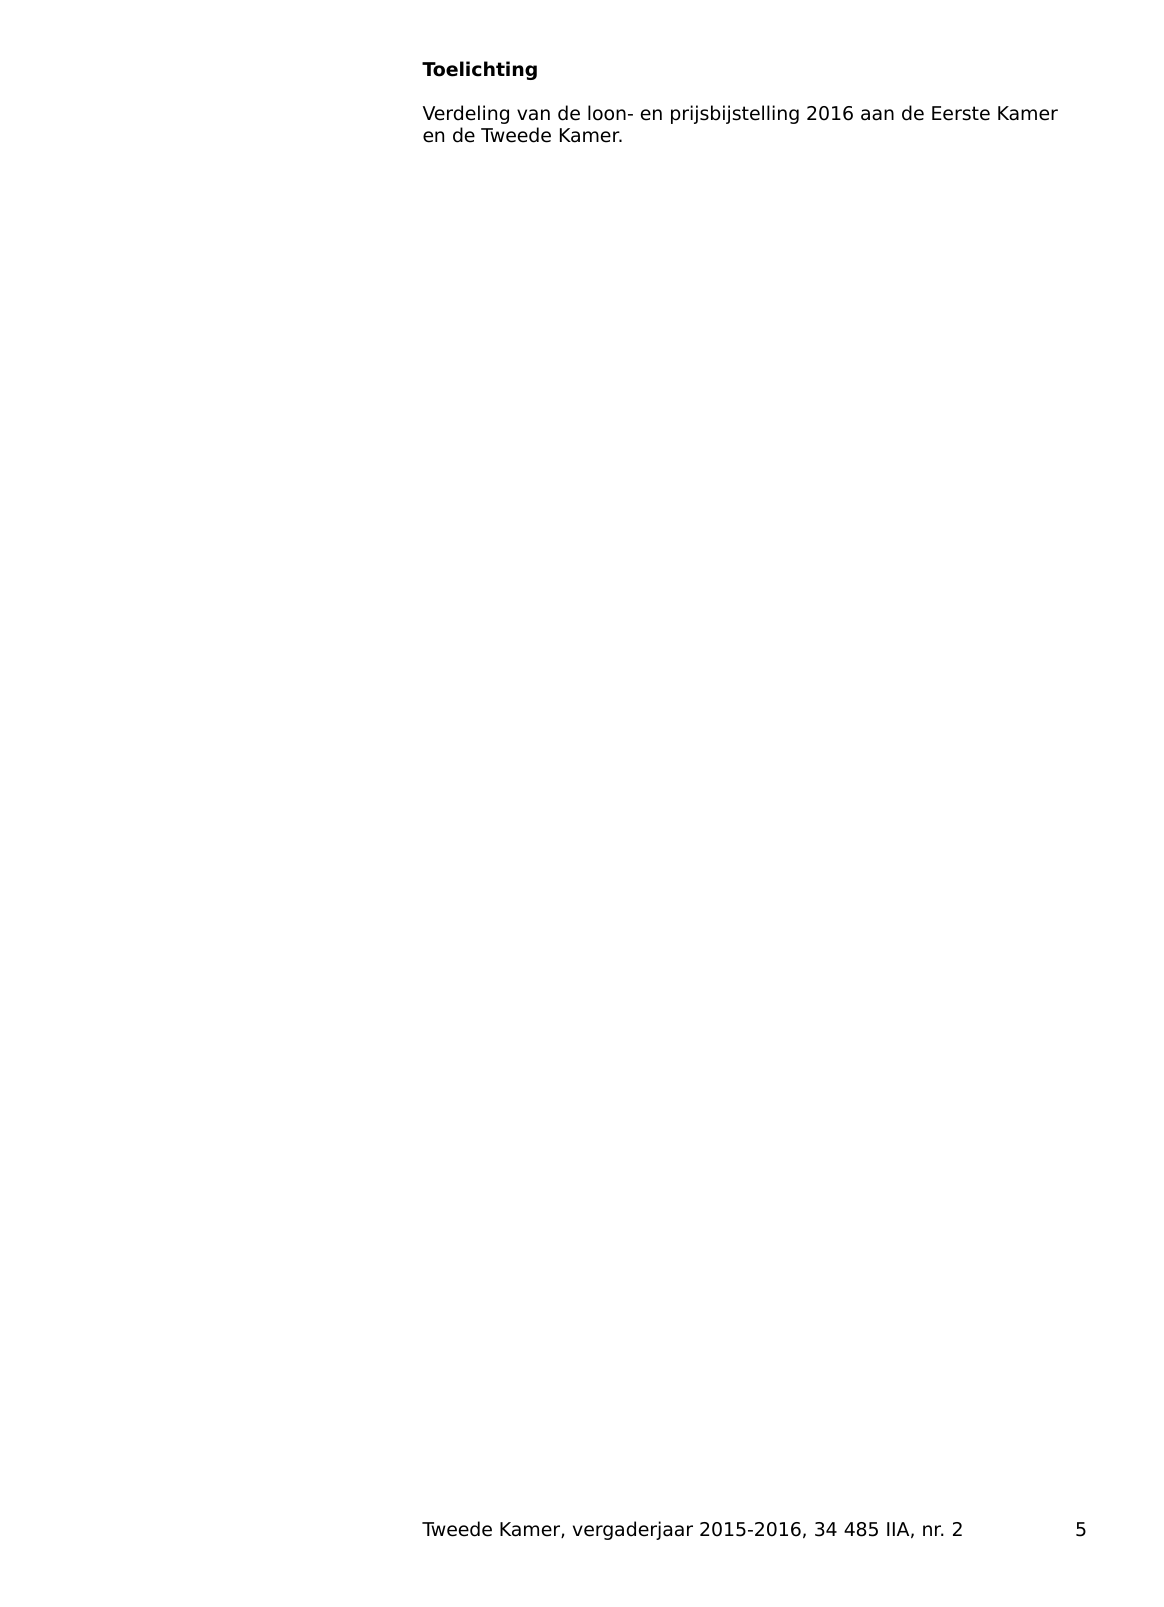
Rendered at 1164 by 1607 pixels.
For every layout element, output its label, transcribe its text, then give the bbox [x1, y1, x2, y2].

text Verdeling van de loon- en prijsbijstelling 2016 aan de Eerste Kamer en de Tweede Kamer. [422, 103, 1087, 147]
subtitle Toelichting [422, 59, 1087, 81]
